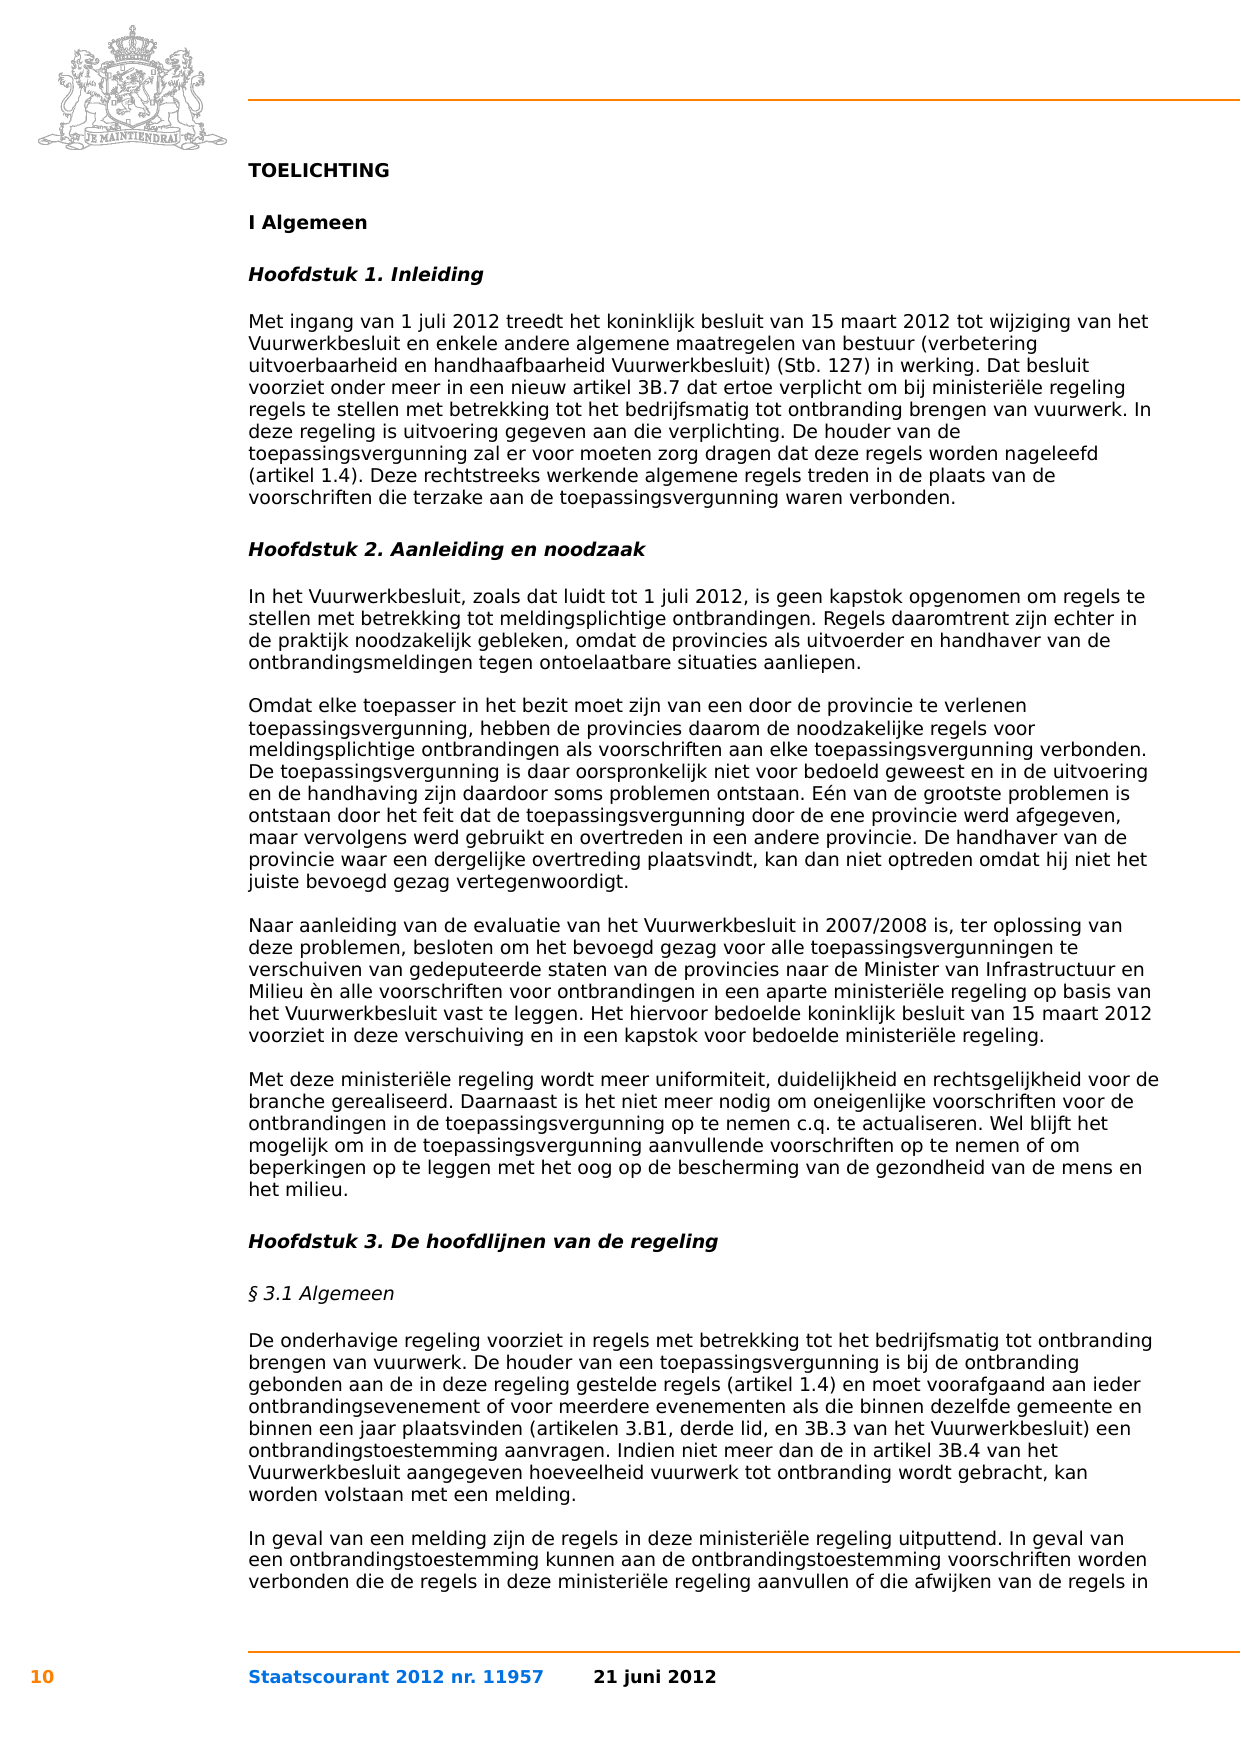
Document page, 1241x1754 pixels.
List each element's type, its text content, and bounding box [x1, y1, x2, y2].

text In geval van een melding zijn de regels in deze ministeriële regeling uitputtend. In geval van een ontbrandingstoestemming kunnen aan de ontbrandingstoestemming voorschriften worden verbonden die de regels in deze ministeriële regeling aanvullen of die afwijken van de regels in [248, 1527, 1163, 1593]
subtitle Hoofdstuk 1. Inleiding [248, 264, 1163, 286]
text Met deze ministeriële regeling wordt meer uniformiteit, duidelijkheid en rechtsgelijkheid voor de branche gerealiseerd. Daarnaast is het niet meer nodig om oneigenlijke voorschriften voor de ontbrandingen in de toepassingsvergunning op te nemen c.q. te actualiseren. Wel blijft het mogelijk om in de toepassingsvergunning aanvullende voorschriften op te nemen of om beperkingen op te leggen met het oog op de bescherming van de gezondheid van de mens en het milieu. [248, 1069, 1163, 1201]
subtitle Hoofdstuk 2. Aanleiding en noodzaak [248, 539, 1163, 561]
subtitle TOELICHTING [248, 160, 1163, 182]
subtitle Hoofdstuk 3. De hoofdlijnen van de regeling [248, 1231, 1163, 1253]
subtitle § 3.1 Algemeen [248, 1283, 1163, 1305]
text Omdat elke toepasser in het bezit moet zijn van een door de provincie te verlenen toepassingsvergunning, hebben de provincies daarom de noodzakelijke regels voor meldingsplichtige ontbrandingen als voorschriften aan elke toepassingsvergunning verbonden. De toepassingsvergunning is daar oorspronkelijk niet voor bedoeld geweest en in de uitvoering en de handhaving zijn daardoor soms problemen ontstaan. Eén van de grootste problemen is ontstaan door het feit dat de toepassingsvergunning door de ene provincie werd afgegeven, maar vervolgens werd gebruikt en overtreden in een andere provincie. De handhaver van de provincie waar een dergelijke overtreding plaatsvindt, kan dan niet optreden omdat hij niet het juiste bevoegd gezag vertegenwoordigt. [248, 695, 1163, 893]
text In het Vuurwerkbesluit, zoals dat luidt tot 1 juli 2012, is geen kapstok opgenomen om regels te stellen met betrekking tot meldingsplichtige ontbrandingen. Regels daaromtrent zijn echter in de praktijk noodzakelijk gebleken, omdat de provincies als uitvoerder en handhaver van de ontbrandingsmeldingen tegen ontoelaatbare situaties aanliepen. [248, 586, 1163, 673]
text Naar aanleiding van de evaluatie van het Vuurwerkbesluit in 2007/2008 is, ter oplossing van deze problemen, besloten om het bevoegd gezag voor alle toepassingsvergunningen te verschuiven van gedeputeerde staten van de provincies naar de Minister van Infrastructuur en Milieu èn alle voorschriften voor ontbrandingen in een aparte ministeriële regeling op basis van het Vuurwerkbesluit vast te leggen. Het hiervoor bedoelde koninklijk besluit van 15 maart 2012 voorziet in deze verschuiving en in een kapstok voor bedoelde ministeriële regeling. [248, 915, 1163, 1047]
text De onderhavige regeling voorziet in regels met betrekking tot het bedrijfsmatig tot ontbranding brengen van vuurwerk. De houder van een toepassingsvergunning is bij de ontbranding gebonden aan de in deze regeling gestelde regels (artikel 1.4) en moet voorafgaand aan ieder ontbrandingsevenement of voor meerdere evenementen als die binnen dezelfde gemeente en binnen een jaar plaatsvinden (artikelen 3.B1, derde lid, en 3B.3 van het Vuurwerkbesluit) een ontbrandingstoestemming aanvragen. Indien niet meer dan de in artikel 3B.4 van het Vuurwerkbesluit aangegeven hoeveelheid vuurwerk tot ontbranding wordt gebracht, kan worden volstaan met een melding. [248, 1330, 1163, 1506]
text Met ingang van 1 juli 2012 treedt het koninklijk besluit van 15 maart 2012 tot wijziging van het Vuurwerkbesluit en enkele andere algemene maatregelen van bestuur (verbetering uitvoerbaarheid en handhaafbaarheid Vuurwerkbesluit) (Stb. 127) in werking. Dat besluit voorziet onder meer in een nieuw artikel 3B.7 dat ertoe verplicht om bij ministeriële regeling regels te stellen met betrekking tot het bedrijfsmatig tot ontbranding brengen van vuurwerk. In deze regeling is uitvoering gegeven aan die verplichting. De houder van de toepassingsvergunning zal er voor moeten zorg dragen dat deze regels worden nageleefd (artikel 1.4). Deze rechtstreeks werkende algemene regels treden in de plaats van de voorschriften die terzake aan de toepassingsvergunning waren verbonden. [248, 311, 1163, 509]
subtitle I Algemeen [248, 212, 1163, 234]
picture [38, 25, 227, 150]
